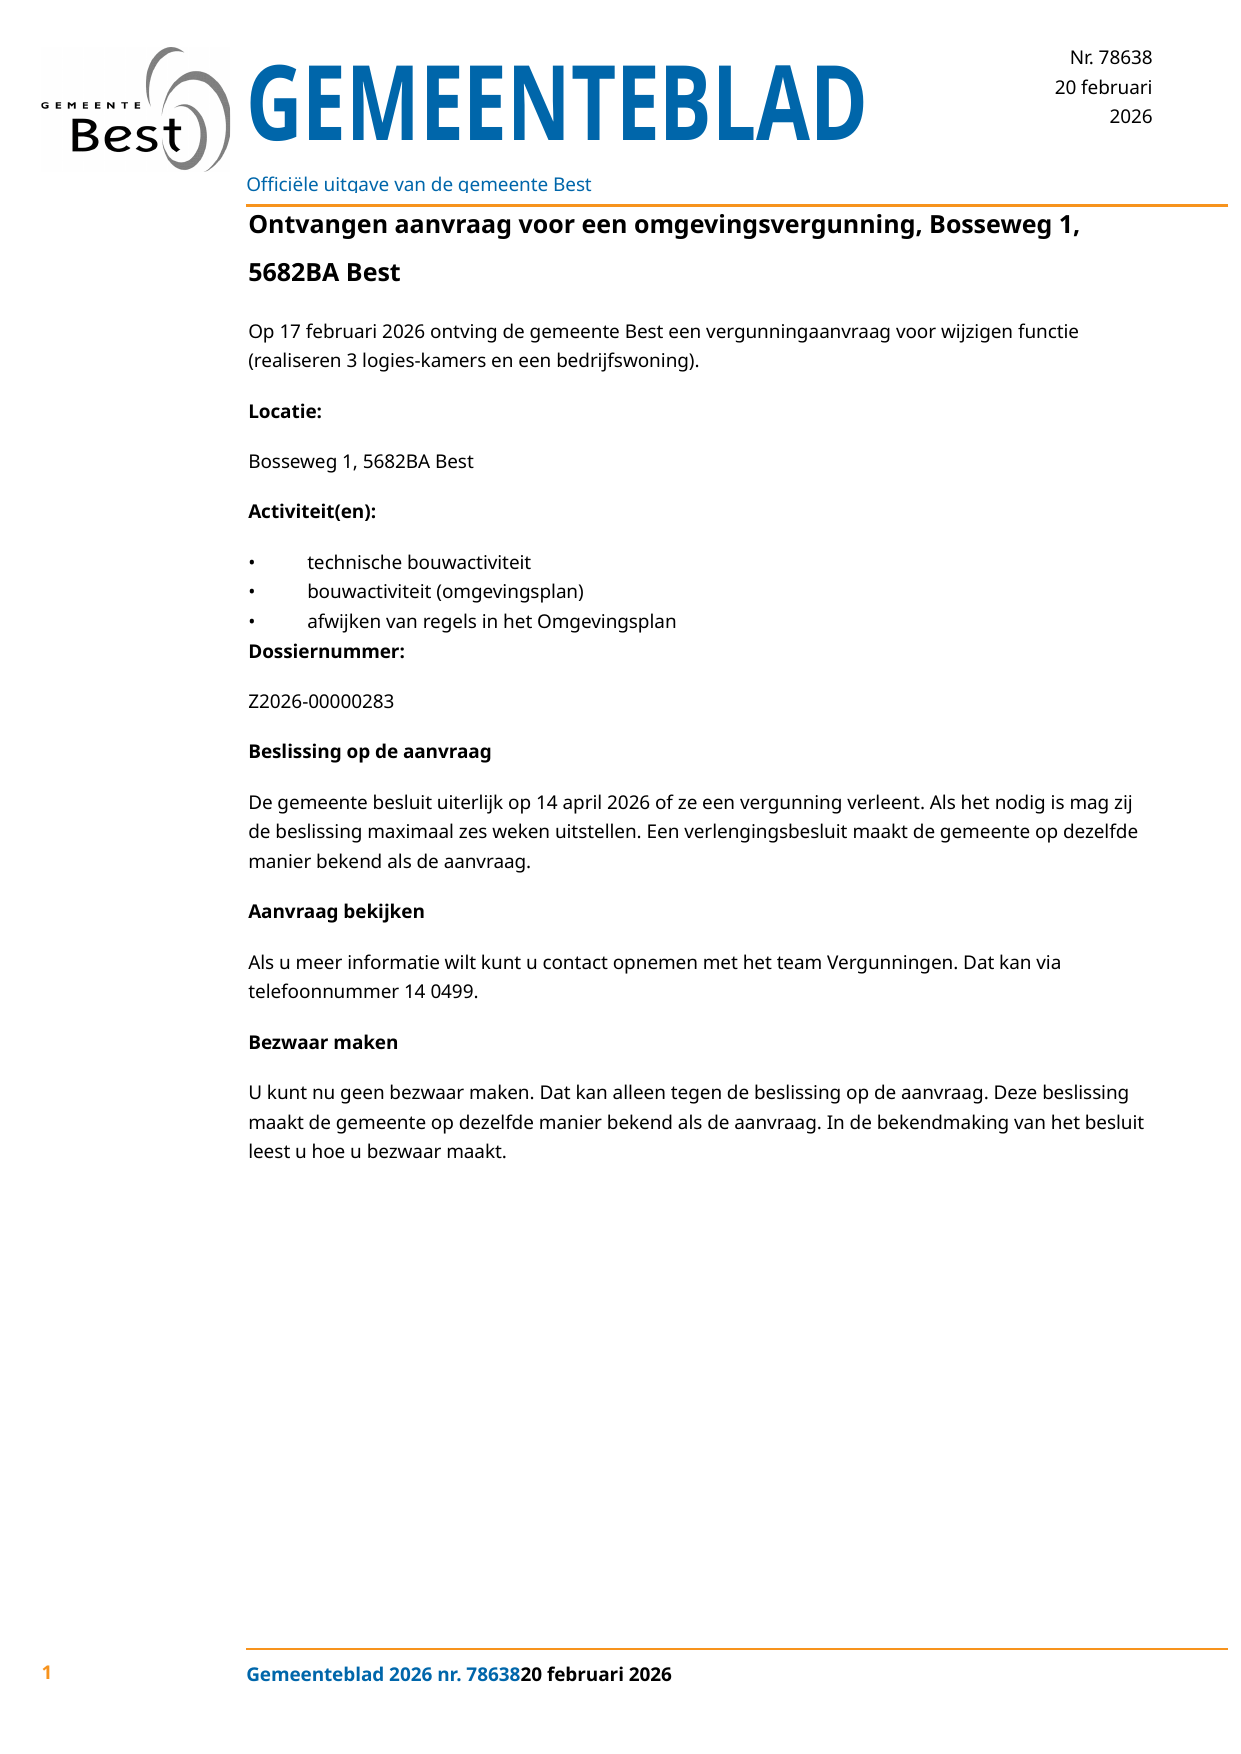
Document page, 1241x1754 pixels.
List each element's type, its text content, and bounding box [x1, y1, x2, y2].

text Z2026-00000283 [248, 688, 1152, 714]
text De gemeente besluit uiterlijk op 14 april 2026 of ze een vergunning verleent. Als het nodig is mag zij de beslissing maximaal zes weken uitstellen. Een verlengingsbesluit maakt de gemeente op dezelfde manier bekend als de aanvraag. [248, 789, 1152, 874]
picture [41, 47, 231, 172]
list technische bouwactiviteit [248, 549, 1152, 575]
text U kunt nu geen bezwaar maken. Dat kan alleen tegen de beslissing op de aanvraag. Deze beslissing maakt de gemeente op dezelfde manier bekend als de aanvraag. In de bekendmaking van het besluit leest u hoe u bezwaar maakt. [248, 1079, 1152, 1164]
text Ontvangen aanvraag voor een omgevingsvergunning, Bosseweg 1, 5682BA Best [248, 207, 1152, 288]
text Als u meer informatie wilt kunt u contact opnemen met het team Vergunningen. Dat kan via telefoonnummer 14 0499. [248, 949, 1152, 1004]
text Activiteit(en): [248, 499, 1152, 524]
list bouwactiviteit (omgevingsplan) [248, 579, 1152, 604]
text Op 17 februari 2026 ontving de gemeente Best een vergunningaanvraag voor wijzigen functie (realiseren 3 logies-kamers en een bedrijfswoning). [248, 318, 1152, 373]
list afwijken van regels in het Omgevingsplan [248, 608, 1152, 634]
text Bosseweg 1, 5682BA Best [248, 448, 1152, 474]
text Locatie: [248, 398, 1152, 424]
text Beslissing op de aanvraag [248, 739, 1152, 764]
text Aanvraag bekijken [248, 899, 1152, 924]
text Bezwaar maken [248, 1029, 1152, 1055]
text Dossiernummer: [248, 638, 1152, 664]
